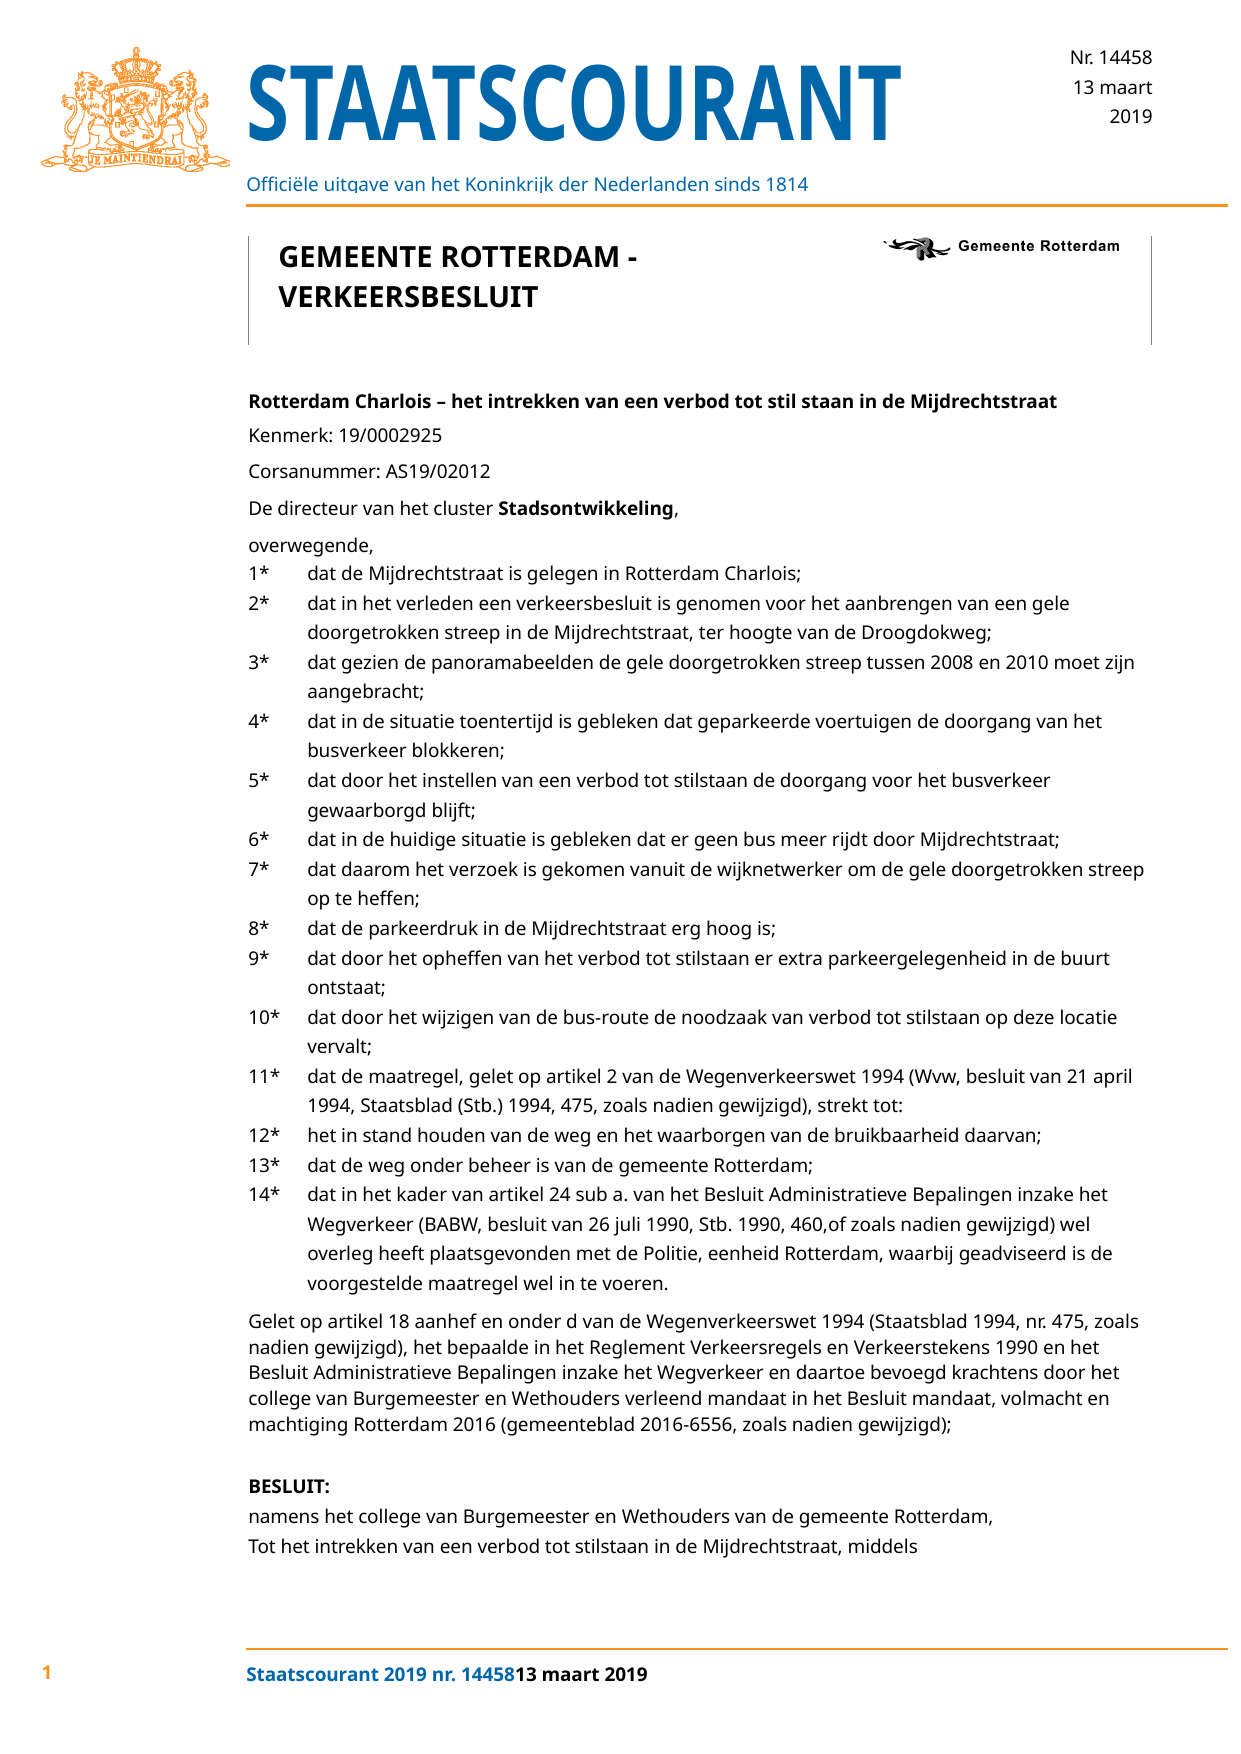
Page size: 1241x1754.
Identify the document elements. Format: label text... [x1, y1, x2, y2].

table_header [850, 236, 1151, 345]
list dat de Mijdrechtstraat is gelegen in Rotterdam Charlois; [248, 560, 1152, 586]
text namens het college van Burgemeester en Wethouders van de gemeente Rotterdam, [248, 1503, 1152, 1529]
list dat de parkeerdruk in de Mijdrechtstraat erg hoog is; [248, 915, 1152, 941]
list dat de maatregel, gelet op artikel 2 van de Wegenverkeerswet 1994 (Wvw, besluit van 21 april 1994, Staatsblad (Stb.) 1994, 475, zoals nadien gewijzigd), strekt tot: [248, 1063, 1152, 1118]
text Kenmerk: 19/0002925 [248, 422, 1152, 448]
list dat de weg onder beheer is van de gemeente Rotterdam; [248, 1152, 1152, 1178]
table_header GEMEENTE ROTTERDAM - VERKEERSBESLUIT [249, 236, 850, 345]
list dat in het verleden een verkeersbesluit is genomen voor het aanbrengen van een gele doorgetrokken streep in de Mijdrechtstraat, ter hoogte van de Droogdokweg; [248, 590, 1152, 645]
text BESLUIT: [248, 1474, 1152, 1499]
text De directeur van het cluster Stadsontwikkeling, [248, 495, 1152, 521]
list dat in de huidige situatie is gebleken dat er geen bus meer rijdt door Mijdrechtstraat; [248, 826, 1152, 852]
list dat door het instellen van een verbod tot stilstaan de doorgang voor het busverkeer gewaarborgd blijft; [248, 767, 1152, 823]
list dat daarom het verzoek is gekomen vanuit de wijknetwerker om de gele doorgetrokken streep op te heffen; [248, 856, 1152, 911]
list dat in de situatie toentertijd is gebleken dat geparkeerde voertuigen de doorgang van het busverkeer blokkeren; [248, 708, 1152, 763]
picture [41, 47, 231, 172]
list dat gezien de panoramabeelden de gele doorgetrokken streep tussen 2008 en 2010 moet zijn aangebracht; [248, 649, 1152, 704]
text overwegende, [248, 532, 1152, 558]
text Rotterdam Charlois – het intrekken van een verbod tot stil staan in de Mijdrechtstraat [248, 388, 1152, 413]
list dat door het opheffen van het verbod tot stilstaan er extra parkeergelegenheid in de buurt ontstaat; [248, 945, 1152, 1000]
picture [882, 236, 1119, 261]
text Tot het intrekken van een verbod tot stilstaan in de Mijdrechtstraat, middels [248, 1533, 1152, 1559]
list dat door het wijzigen van de bus-route de noodzaak van verbod tot stilstaan op deze locatie vervalt; [248, 1004, 1152, 1059]
list het in stand houden van de weg en het waarborgen van de bruikbaarheid daarvan; [248, 1122, 1152, 1148]
text Gelet op artikel 18 aanhef en onder d van de Wegenverkeerswet 1994 (Staatsblad 1994, nr. 475, zoals nadien gewijzigd), het bepaalde in het Reglement Verkeersregels en Verkeerstekens 1990 en het Besluit Administratieve Bepalingen inzake het Wegverkeer en daartoe bevoegd krachtens door het college van Burgemeester en Wethouders verleend mandaat in het Besluit mandaat, volmacht en machtiging Rotterdam 2016 (gemeenteblad 2016-6556, zoals nadien gewijzigd); [248, 1308, 1152, 1437]
text Corsanummer: AS19/02012 [248, 458, 1152, 484]
list dat in het kader van artikel 24 sub a. van het Besluit Administratieve Bepalingen inzake het Wegverkeer (BABW, besluit van 26 juli 1990, Stb. 1990, 460,of zoals nadien gewijzigd) wel overleg heeft plaatsgevonden met de Politie, eenheid Rotterdam, waarbij geadviseerd is de voorgestelde maatregel wel in te voeren. [248, 1181, 1152, 1296]
